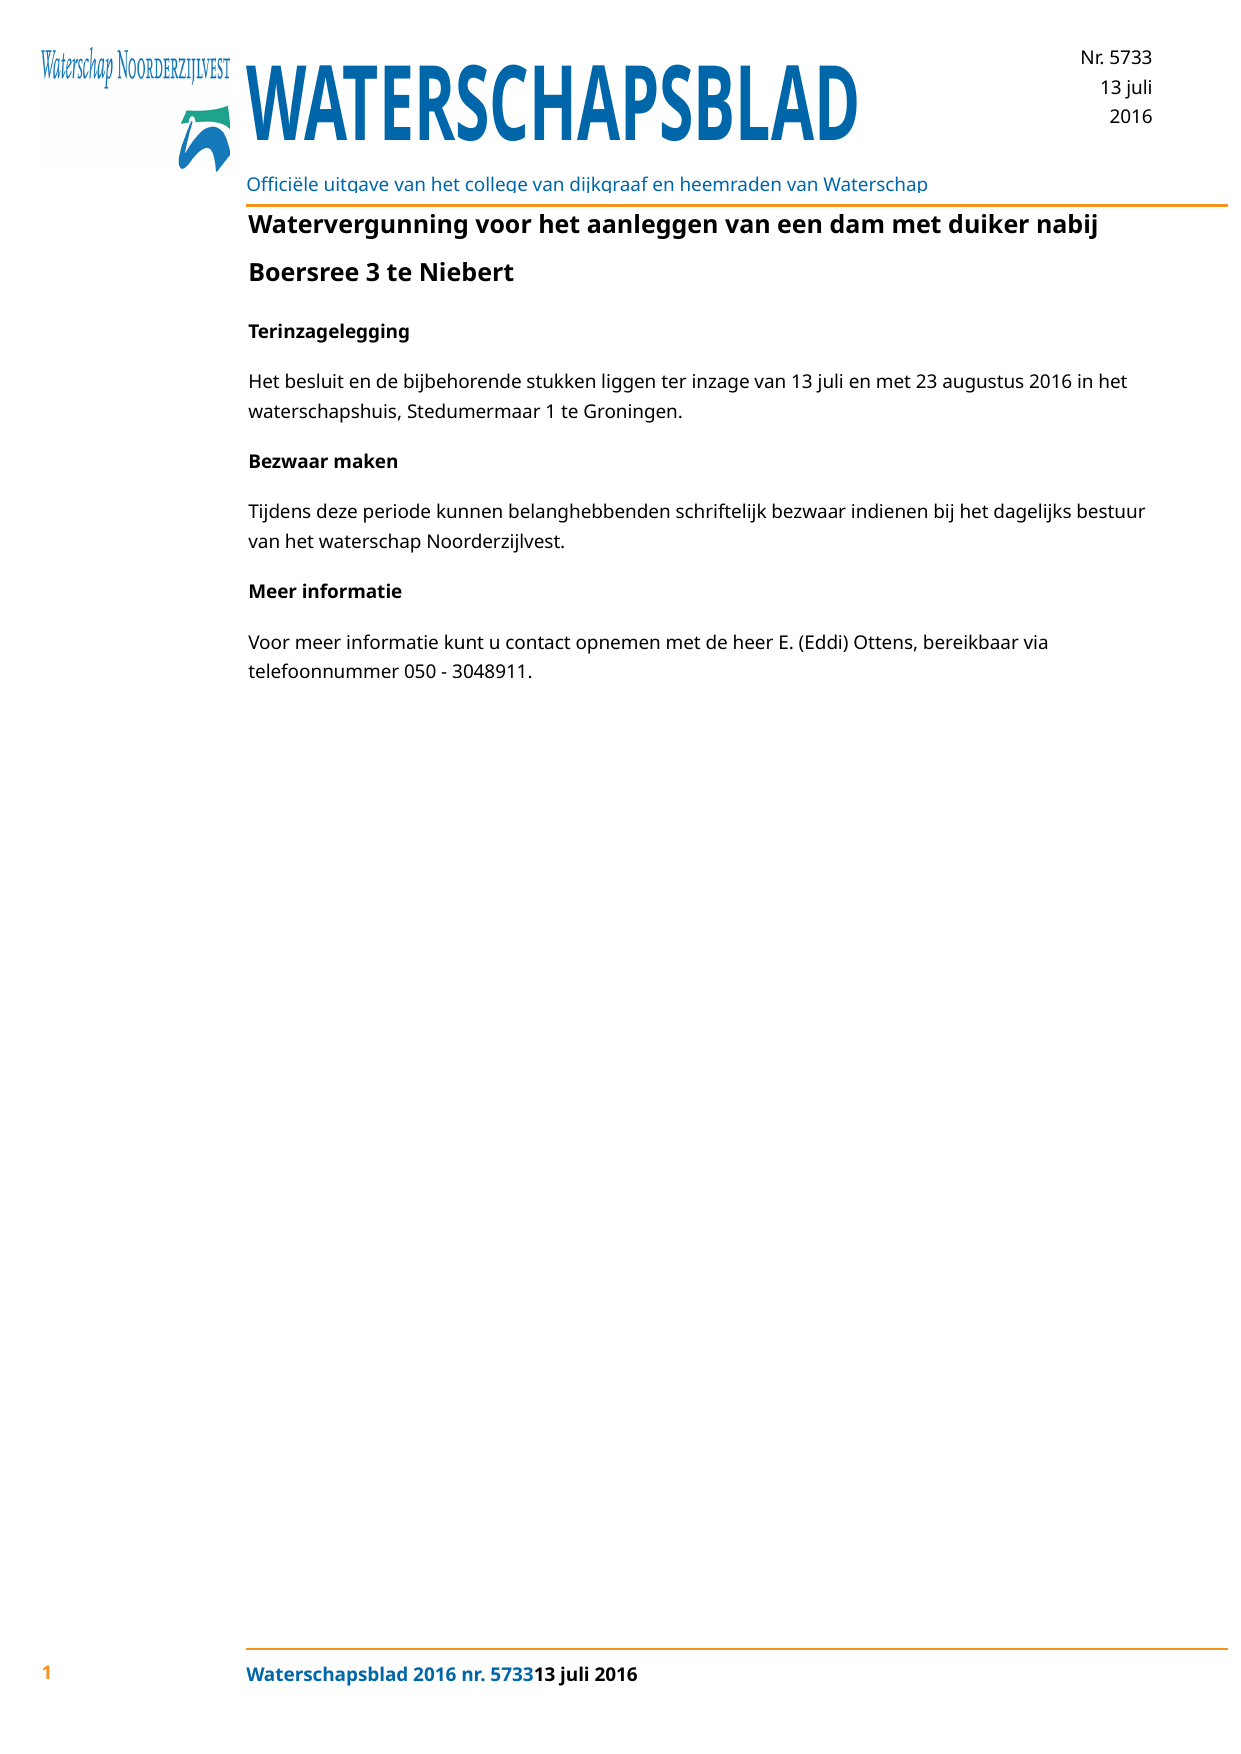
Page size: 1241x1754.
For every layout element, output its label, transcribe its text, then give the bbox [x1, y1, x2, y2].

text Bezwaar maken [248, 448, 1152, 474]
picture [41, 47, 231, 172]
text Meer informatie [248, 579, 1152, 604]
text Voor meer informatie kunt u contact opnemen met de heer E. (Eddi) Ottens, bereikbaar via telefoonnummer 050 - 3048911. [248, 629, 1152, 684]
text Het besluit en de bijbehorende stukken liggen ter inzage van 13 juli en met 23 augustus 2016 in het waterschapshuis, Stedumermaar 1 te Groningen. [248, 368, 1152, 424]
text Tijdens deze periode kunnen belanghebbenden schriftelijk bezwaar indienen bij het dagelijks bestuur van het waterschap Noorderzijlvest. [248, 499, 1152, 554]
text Terinzagelegging [248, 318, 1152, 344]
text Watervergunning voor het aanleggen van een dam met duiker nabij Boersree 3 te Niebert [248, 207, 1152, 288]
